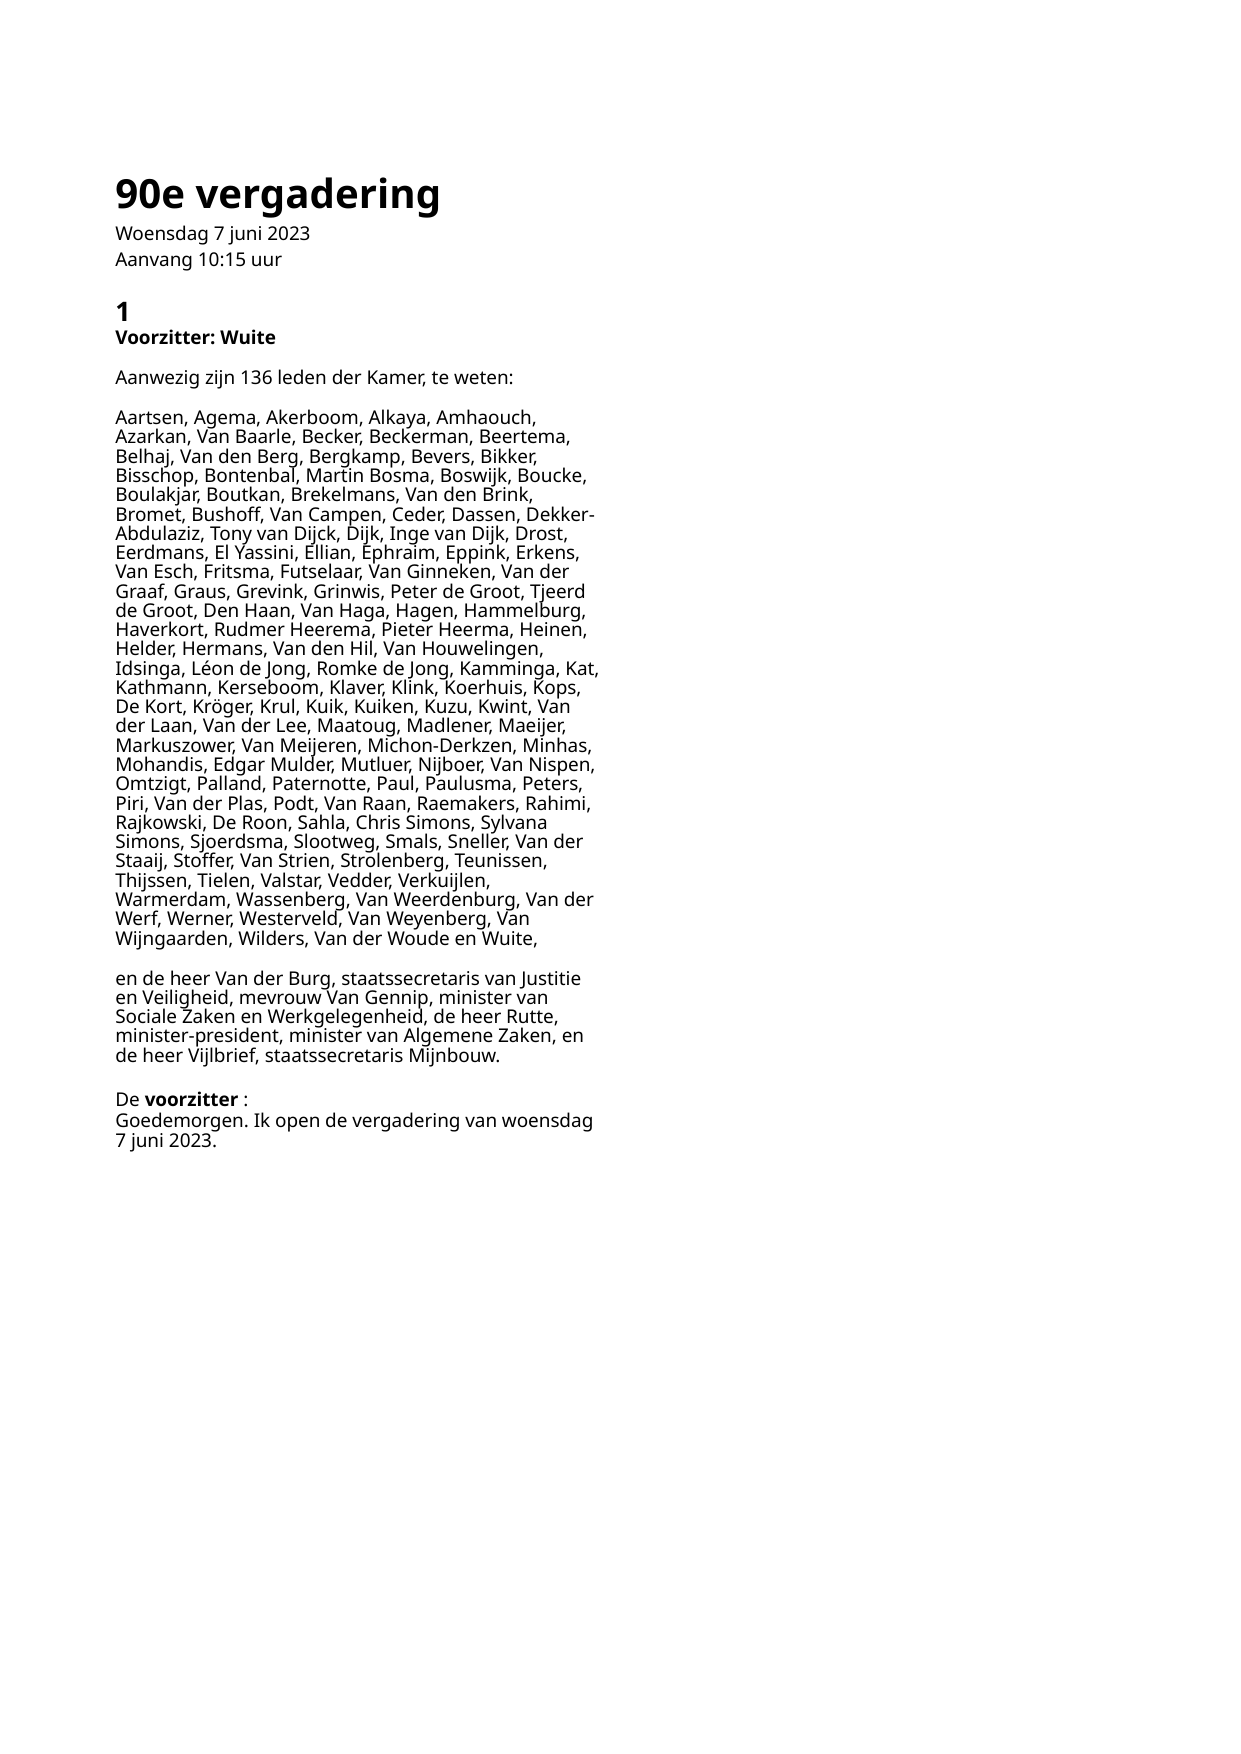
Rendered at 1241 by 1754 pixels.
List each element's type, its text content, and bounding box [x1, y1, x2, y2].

text en de heer Van der Burg, staatssecretaris van Justitie en Veiligheid, mevrouw Van Gennip, minister van Sociale Zaken en Werkgelegenheid, de heer Rutte, minister-president, minister van Algemene Zaken, en de heer Vijlbrief, staatssecretaris Mijnbouw. [115, 969, 605, 1066]
text Voorzitter: Wuite [115, 329, 605, 348]
text Goedemorgen. Ik open de vergadering van woensdag 7 juni 2023. [115, 1112, 605, 1151]
text Aartsen, Agema, Akerboom, Alkaya, Amhaouch, Azarkan, Van Baarle, Becker, Beckerman, Beertema, Belhaj, Van den Berg, Bergkamp, Bevers, Bikker, Bisschop, Bontenbal, Martin Bosma, Boswijk, Boucke, Boulakjar, Boutkan, Brekelmans, Van den Brink, Bromet, Bushoff, Van Campen, Ceder, Dassen, Dekker-Abdulaziz, Tony van Dijck, Dijk, Inge van Dijk, Drost, Eerdmans, El Yassini, Ellian, Ephraim, Eppink, Erkens, Van Esch, Fritsma, Futselaar, Van Ginneken, Van der Graaf, Graus, Grevink, Grinwis, Peter de Groot, Tjeerd de Groot, Den Haan, Van Haga, Hagen, Hammelburg, Haverkort, Rudmer Heerema, Pieter Heerma, Heinen, Helder, Hermans, Van den Hil, Van Houwelingen, Idsinga, Léon de Jong, Romke de Jong, Kamminga, Kat, Kathmann, Kerseboom, Klaver, Klink, Koerhuis, Kops, De Kort, Kröger, Krul, Kuik, Kuiken, Kuzu, Kwint, Van der Laan, Van der Lee, Maatoug, Madlener, Maeijer, Markuszower, Van Meijeren, Michon-Derkzen, Minhas, Mohandis, Edgar Mulder, Mutluer, Nijboer, Van Nispen, Omtzigt, Palland, Paternotte, Paul, Paulusma, Peters, Piri, Van der Plas, Podt, Van Raan, Raemakers, Rahimi, Rajkowski, De Roon, Sahla, Chris Simons, Sylvana Simons, Sjoerdsma, Slootweg, Smals, Sneller, Van der Staaij, Stoffer, Van Strien, Strolenberg, Teunissen, Thijssen, Tielen, Valstar, Vedder, Verkuijlen, Warmerdam, Wassenberg, Van Weerdenburg, Van der Werf, Werner, Westerveld, Van Weyenberg, Van Wijngaarden, Wilders, Van der Woude en Wuite, [115, 409, 605, 949]
text 1 [115, 292, 605, 329]
text De voorzitter : [115, 1087, 605, 1112]
text Aanwezig zijn 136 leden der Kamer, te weten: [115, 369, 605, 388]
text Woensdag 7 juni 2023 [115, 220, 605, 246]
text Aanvang 10:15 uur [115, 246, 605, 272]
text 90e vergadering [115, 165, 605, 220]
